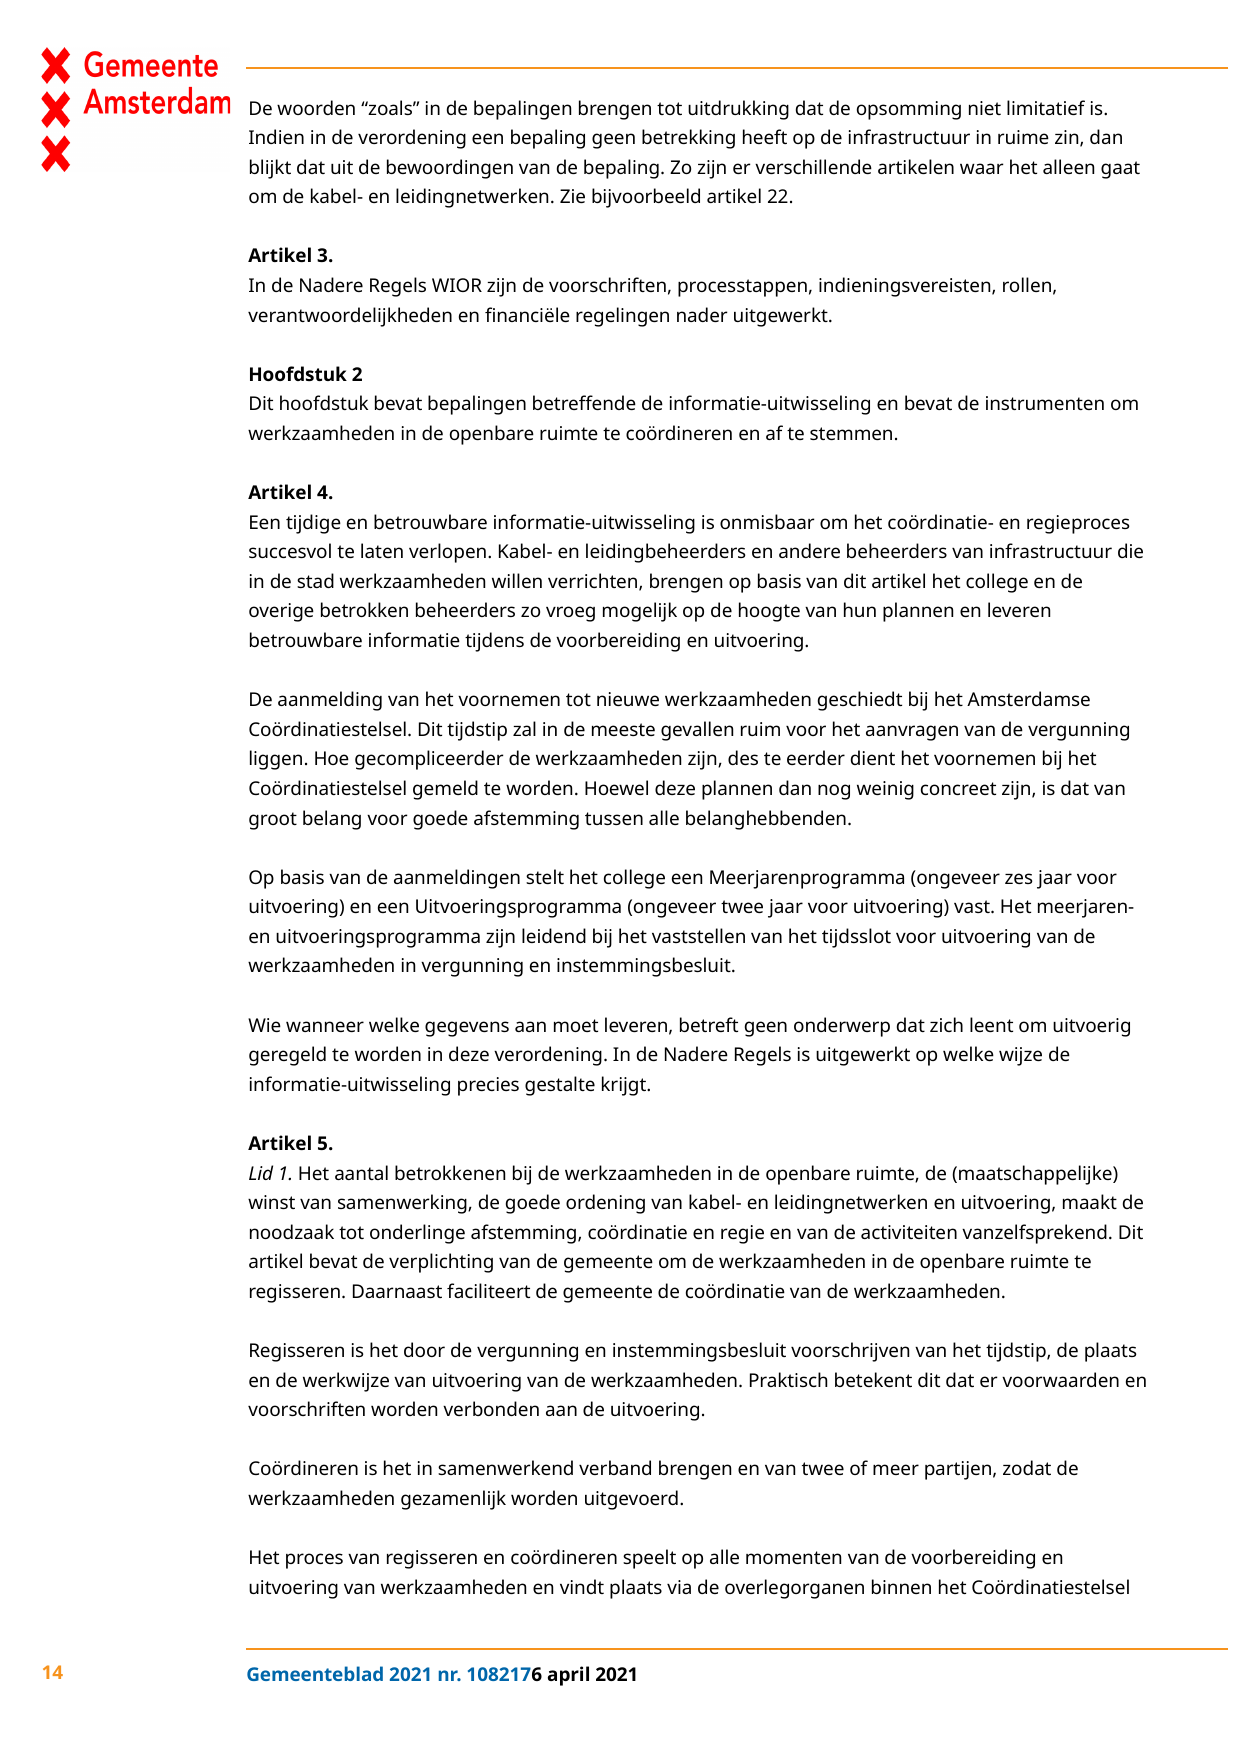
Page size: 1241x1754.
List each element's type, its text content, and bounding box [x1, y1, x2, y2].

text Het proces van regisseren en coördineren speelt op alle momenten van de voorbereiding en uitvoering van werkzaamheden en vindt plaats via de overlegorganen binnen het Coördinatiestelsel [248, 1544, 1152, 1600]
text Een tijdige en betrouwbare informatie-uitwisseling is onmisbaar om het coördinatie- en regieproces succesvol te laten verlopen. Kabel- en leidingbeheerders en andere beheerders van infrastructuur die in de stad werkzaamheden willen verrichten, brengen op basis van dit artikel het college en de overige betrokken beheerders zo vroeg mogelijk op de hoogte van hun plannen en leveren betrouwbare informatie tijdens de voorbereiding en uitvoering. [248, 509, 1152, 653]
text Hoofdstuk 2 [248, 361, 1152, 387]
text Lid 1. Het aantal betrokkenen bij de werkzaamheden in de openbare ruimte, de (maatschappelijke) winst van samenwerking, de goede ordening van kabel- en leidingnetwerken en uitvoering, maakt de noodzaak tot onderlinge afstemming, coördinatie en regie en van de activiteiten vanzelfsprekend. Dit artikel bevat de verplichting van de gemeente om de werkzaamheden in de openbare ruimte te regisseren. Daarnaast faciliteert de gemeente de coördinatie van de werkzaamheden. [248, 1160, 1152, 1304]
text Artikel 5. [248, 1130, 1152, 1156]
text De woorden “zoals” in de bepalingen brengen tot uitdrukking dat de opsomming niet limitatief is. Indien in de verordening een bepaling geen betrekking heeft op de infrastructuur in ruime zin, dan blijkt dat uit de bewoordingen van de bepaling. Zo zijn er verschillende artikelen waar het alleen gaat om de kabel- en leidingnetwerken. Zie bijvoorbeeld artikel 22. [248, 95, 1152, 209]
text Artikel 4. [248, 479, 1152, 505]
text Coördineren is het in samenwerkend verband brengen en van twee of meer partijen, zodat de werkzaamheden gezamenlijk worden uitgevoerd. [248, 1456, 1152, 1511]
text Wie wanneer welke gegevens aan moet leveren, betreft geen onderwerp dat zich leent om uitvoerig geregeld te worden in deze verordening. In de Nadere Regels is uitgewerkt op welke wijze de informatie-uitwisseling precies gestalte krijgt. [248, 1012, 1152, 1097]
text In de Nadere Regels WIOR zijn de voorschriften, processtappen, indieningsvereisten, rollen, verantwoordelijkheden en financiële regelingen nader uitgewerkt. [248, 272, 1152, 328]
text Regisseren is het door de vergunning en instemmingsbesluit voorschrijven van het tijdstip, de plaats en de werkwijze van uitvoering van de werkzaamheden. Praktisch betekent dit dat er voorwaarden en voorschriften worden verbonden aan de uitvoering. [248, 1337, 1152, 1422]
text Dit hoofdstuk bevat bepalingen betreffende de informatie-uitwisseling en bevat de instrumenten om werkzaamheden in de openbare ruimte te coördineren en af te stemmen. [248, 391, 1152, 446]
text De aanmelding van het voornemen tot nieuwe werkzaamheden geschiedt bij het Amsterdamse Coördinatiestelsel. Dit tijdstip zal in de meeste gevallen ruim voor het aanvragen van de vergunning liggen. Hoe gecompliceerder de werkzaamheden zijn, des te eerder dient het voornemen bij het Coördinatiestelsel gemeld te worden. Hoewel deze plannen dan nog weinig concreet zijn, is dat van groot belang voor goede afstemming tussen alle belanghebbenden. [248, 686, 1152, 831]
text Artikel 3. [248, 243, 1152, 268]
picture [41, 47, 231, 172]
text Op basis van de aanmeldingen stelt het college een Meerjarenprogramma (ongeveer zes jaar voor uitvoering) en een Uitvoeringsprogramma (ongeveer twee jaar voor uitvoering) vast. Het meerjaren- en uitvoeringsprogramma zijn leidend bij het vaststellen van het tijdsslot voor uitvoering van de werkzaamheden in vergunning en instemmingsbesluit. [248, 864, 1152, 978]
